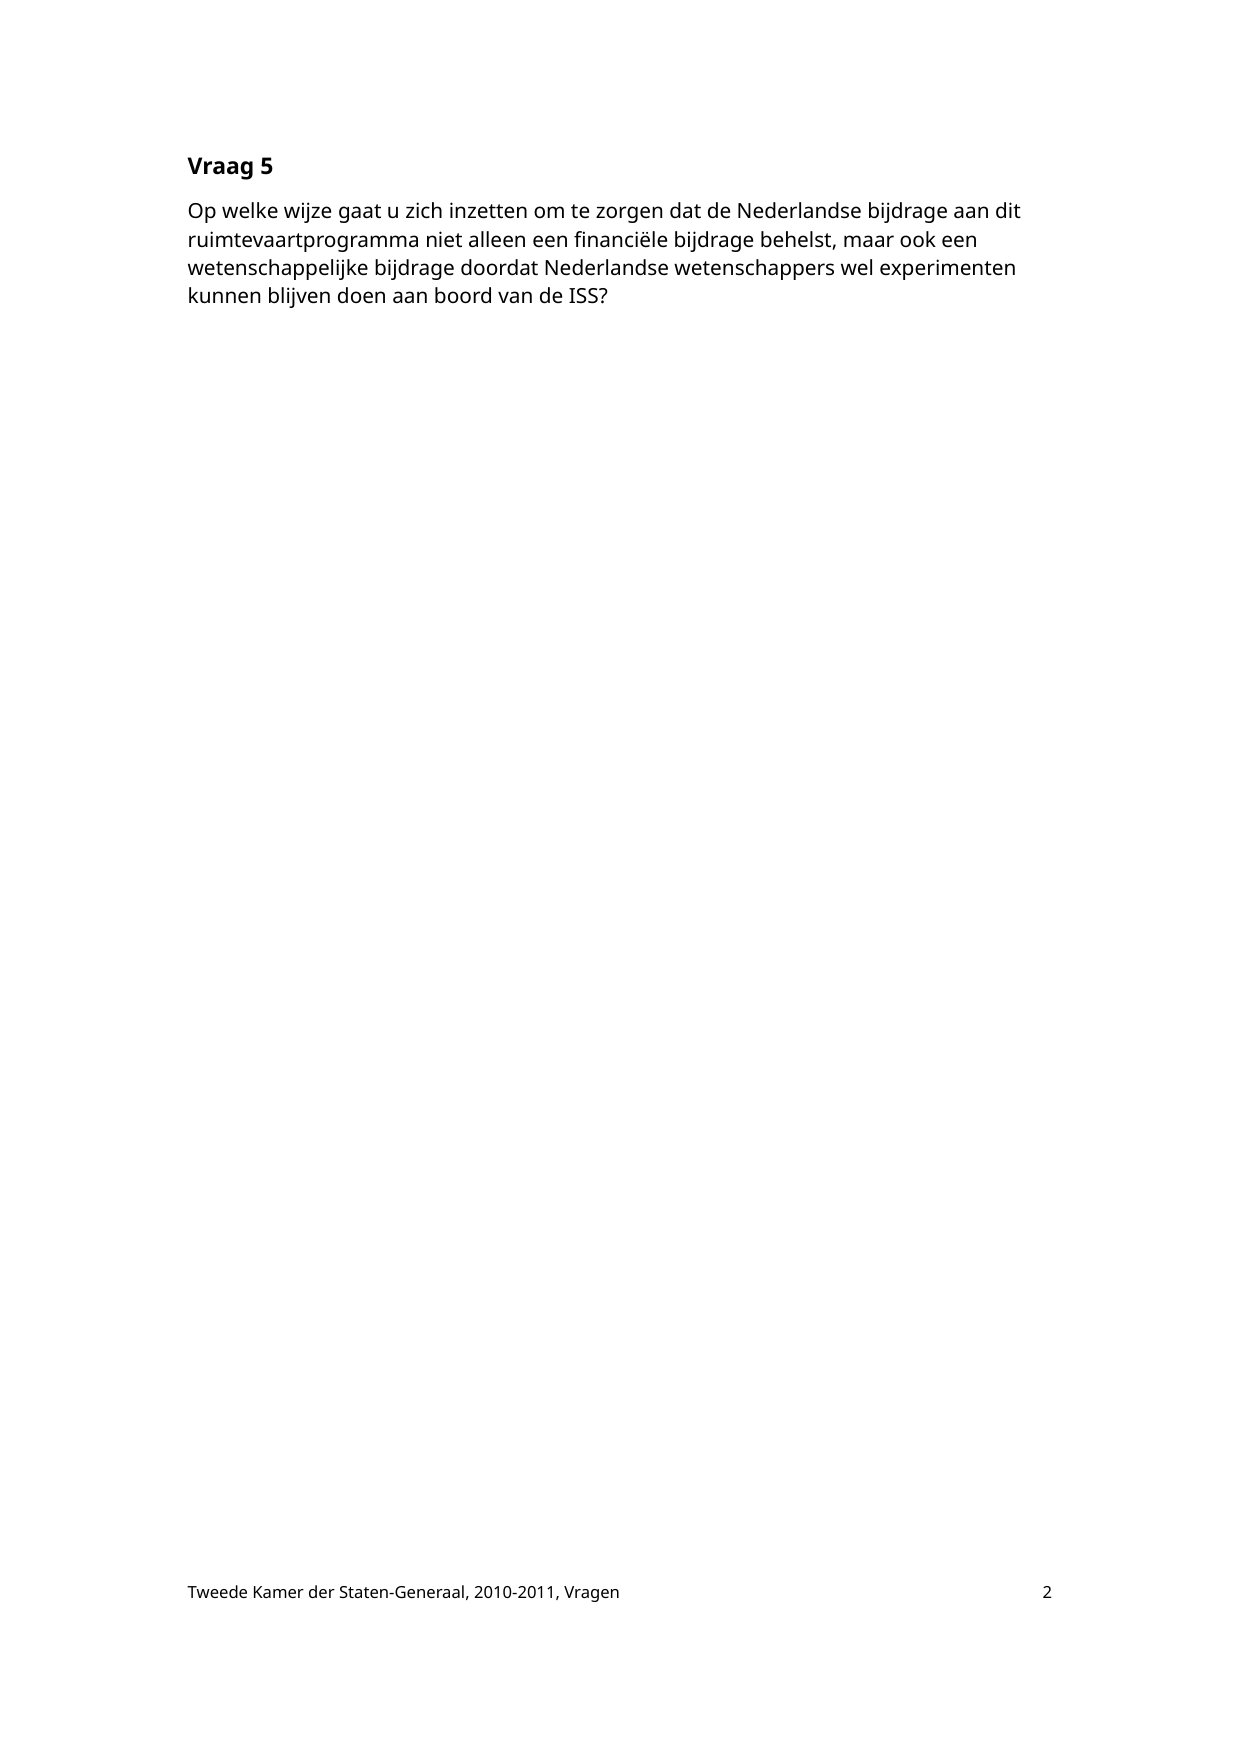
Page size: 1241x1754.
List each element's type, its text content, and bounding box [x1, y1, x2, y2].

text Op welke wijze gaat u zich inzetten om te zorgen dat de Nederlandse bijdrage aan dit ruimtevaartprogramma niet alleen een financiële bijdrage behelst, maar ook een wetenschappelijke bijdrage doordat Nederlandse wetenschappers wel experimenten kunnen blijven doen aan boord van de ISS? [187, 196, 1053, 310]
subtitle Vraag 5 [187, 150, 1053, 181]
